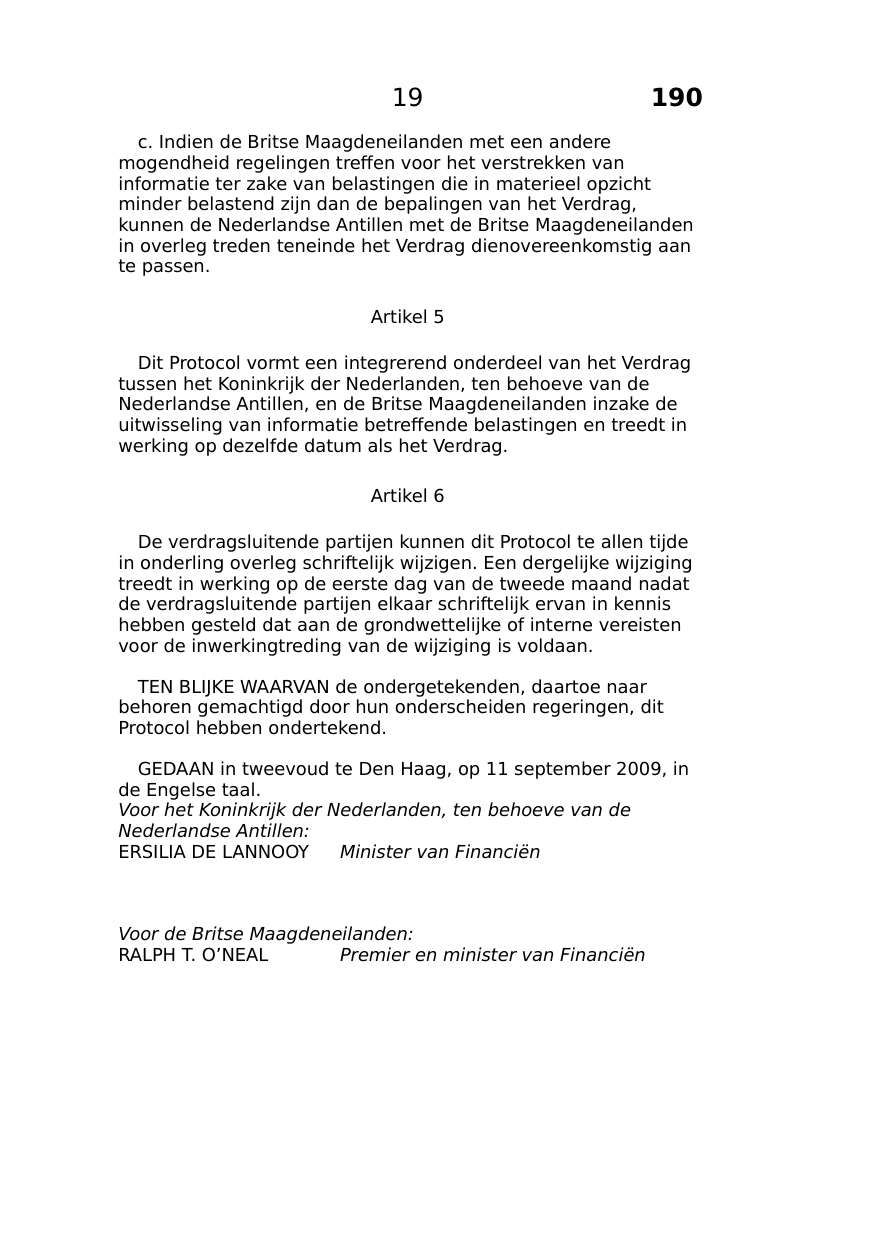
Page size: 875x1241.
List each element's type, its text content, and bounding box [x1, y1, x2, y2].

text De verdragsluitende partijen kunnen dit Protocol te allen tijde in onderling overleg schriftelijk wijzigen. Een dergelijke wijziging treedt in werking op de eerste dag van de tweede maand nadat de verdragsluitende partijen elkaar schriftelijk ervan in kennis hebben gesteld dat aan de grondwettelijke of interne vereisten voor de inwerkingtreding van de wijziging is voldaan. [118, 532, 703, 656]
subtitle Artikel 6 [118, 486, 703, 507]
text c. Indien de Britse Maagdeneilanden met een andere mogendheid regelingen treffen voor het verstrekken van informatie ter zake van belastingen die in materieel opzicht minder belastend zijn dan de bepalingen van het Verdrag, kunnen de Nederlandse Antillen met de Britse Maagdeneilanden in overleg treden teneinde het Verdrag dienovereenkomstig aan te passen. [118, 132, 703, 277]
text GEDAAN in tweevoud te Den Haag, op 11 september 2009, in de Engelse taal. [118, 759, 703, 800]
text Voor de Britse Maagdeneilanden: RALPH T. O’NEAL Premier en minister van Financiën [118, 924, 703, 1007]
subtitle Artikel 5 [118, 307, 703, 328]
text TEN BLIJKE WAARVAN de ondergetekenden, daartoe naar behoren gemachtigd door hun onderscheiden regeringen, dit Protocol hebben ondertekend. [118, 676, 703, 739]
text Dit Protocol vormt een integrerend onderdeel van het Verdrag tussen het Koninkrijk der Nederlanden, ten behoeve van de Nederlandse Antillen, en de Britse Maagdeneilanden inzake de uitwisseling van informatie betreffende belastingen en treedt in werking op dezelfde datum als het Verdrag. [118, 353, 703, 456]
text Voor het Koninkrijk der Nederlanden, ten behoeve van de Nederlandse Antillen: ERSILIA DE LANNOOY Minister van Financiën [118, 800, 703, 904]
